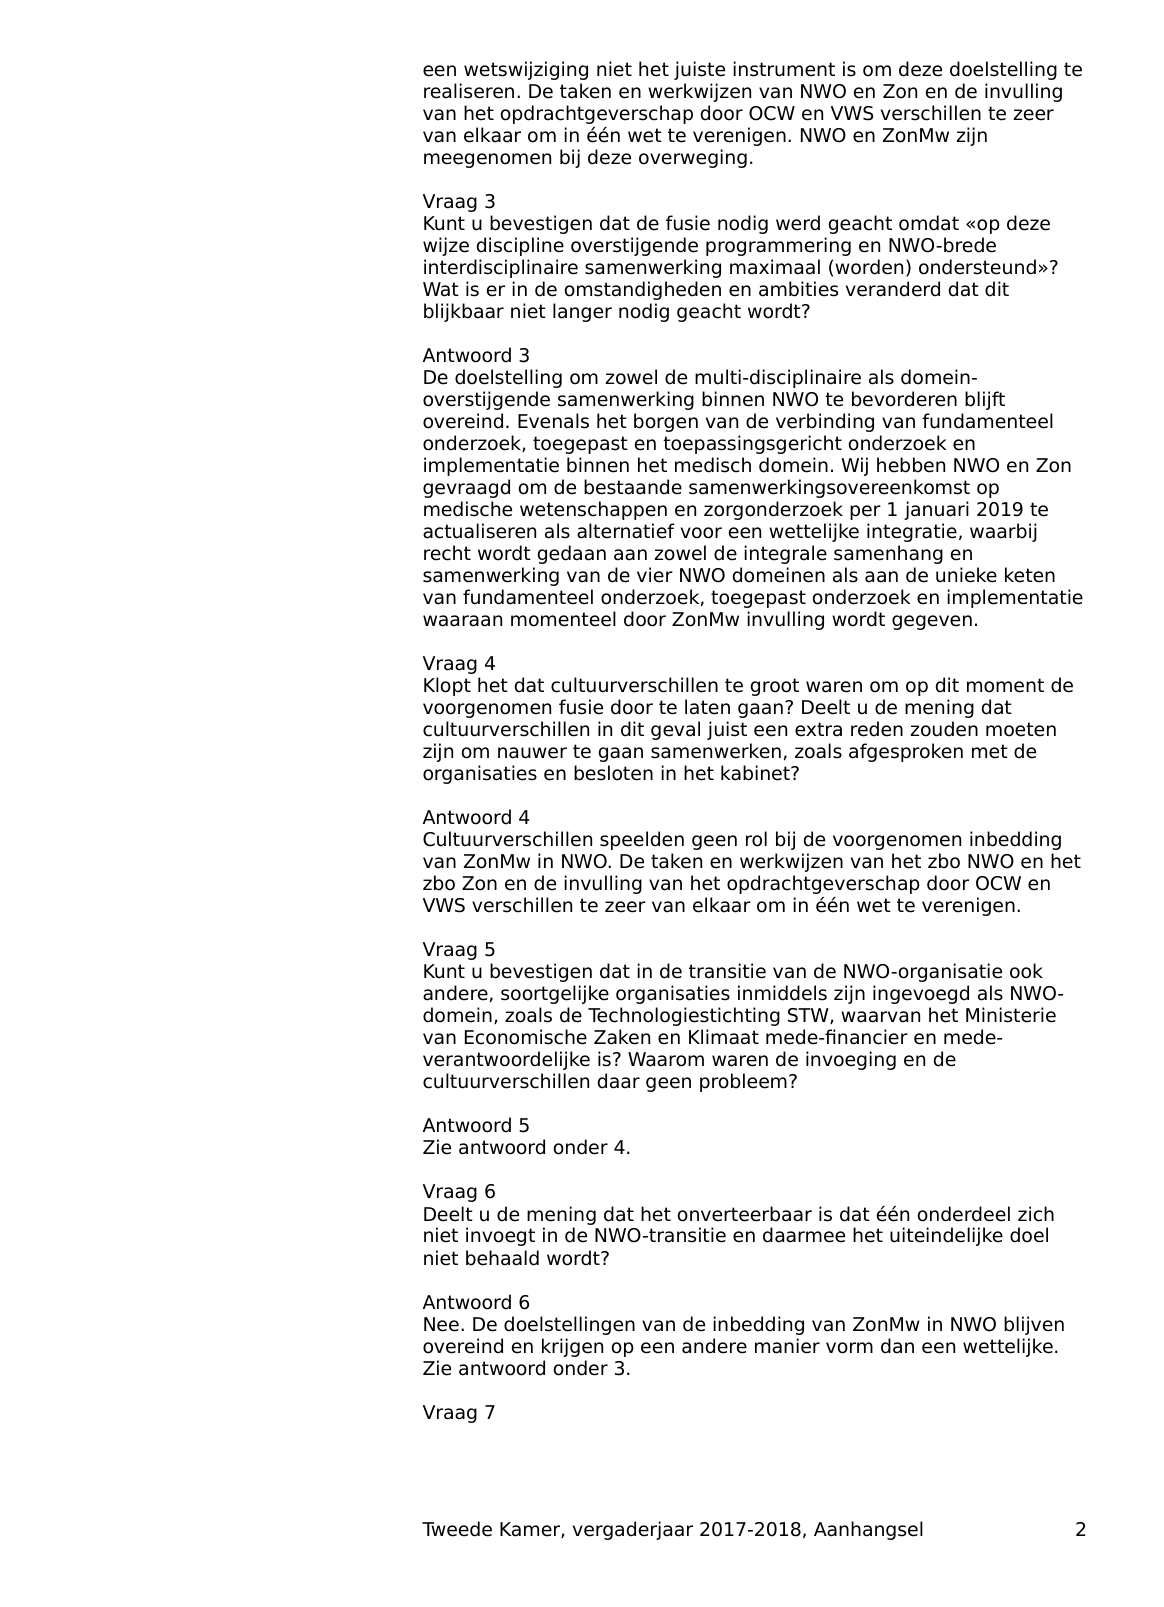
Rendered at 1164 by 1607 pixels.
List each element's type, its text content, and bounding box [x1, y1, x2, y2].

text Cultuurverschillen speelden geen rol bij de voorgenomen inbedding van ZonMw in NWO. De taken en werkwijzen van het zbo NWO en het zbo Zon en de invulling van het opdrachtgeverschap door OCW en VWS verschillen te zeer van elkaar om in één wet te verenigen. [422, 829, 1087, 917]
text De doelstelling om zowel de multi-disciplinaire als domein-overstijgende samenwerking binnen NWO te bevorderen blijft overeind. Evenals het borgen van de verbinding van fundamenteel onderzoek, toegepast en toepassingsgericht onderzoek en implementatie binnen het medisch domein. Wij hebben NWO en Zon gevraagd om de bestaande samenwerkingsovereenkomst op medische wetenschappen en zorgonderzoek per 1 januari 2019 te actualiseren als alternatief voor een wettelijke integratie, waarbij recht wordt gedaan aan zowel de integrale samenhang en samenwerking van de vier NWO domeinen als aan de unieke keten van fundamenteel onderzoek, toegepast onderzoek en implementatie waaraan momenteel door ZonMw invulling wordt gegeven. [422, 367, 1087, 631]
text Antwoord 6 [422, 1292, 1087, 1313]
text Deelt u de mening dat het onverteerbaar is dat één onderdeel zich niet invoegt in de NWO-transitie en daarmee het uiteindelijke doel niet behaald wordt? [422, 1203, 1087, 1269]
text Vraag 5 [422, 939, 1087, 961]
text Antwoord 4 [422, 807, 1087, 829]
text Vraag 4 [422, 653, 1087, 675]
text Antwoord 5 [422, 1115, 1087, 1137]
text Vraag 3 [422, 191, 1087, 213]
text Kunt u bevestigen dat de fusie nodig werd geacht omdat «op deze wijze discipline overstijgende programmering en NWO-brede interdisciplinaire samenwerking maximaal (worden) ondersteund»? Wat is er in de omstandigheden en ambities veranderd dat dit blijkbaar niet langer nodig geacht wordt? [422, 213, 1087, 323]
text Klopt het dat cultuurverschillen te groot waren om op dit moment de voorgenomen fusie door te laten gaan? Deelt u de mening dat cultuurverschillen in dit geval juist een extra reden zouden moeten zijn om nauwer te gaan samenwerken, zoals afgesproken met de organisaties en besloten in het kabinet? [422, 675, 1087, 785]
text Nee. De doelstellingen van de inbedding van ZonMw in NWO blijven overeind en krijgen op een andere manier vorm dan een wettelijke. [422, 1313, 1087, 1357]
text Vraag 6 [422, 1181, 1087, 1203]
text Vraag 7 [422, 1402, 1087, 1424]
text een wetswijziging niet het juiste instrument is om deze doelstelling te realiseren. De taken en werkwijzen van NWO en Zon en de invulling van het opdrachtgeverschap door OCW en VWS verschillen te zeer van elkaar om in één wet te verenigen. NWO en ZonMw zijn meegenomen bij deze overweging. [422, 59, 1087, 169]
text Antwoord 3 [422, 345, 1087, 367]
text Kunt u bevestigen dat in de transitie van de NWO-organisatie ook andere, soortgelijke organisaties inmiddels zijn ingevoegd als NWO-domein, zoals de Technologiestichting STW, waarvan het Ministerie van Economische Zaken en Klimaat mede-financier en mede-verantwoordelijke is? Waarom waren de invoeging en de cultuurverschillen daar geen probleem? [422, 961, 1087, 1093]
text Zie antwoord onder 3. [422, 1357, 1087, 1379]
text Zie antwoord onder 4. [422, 1137, 1087, 1159]
